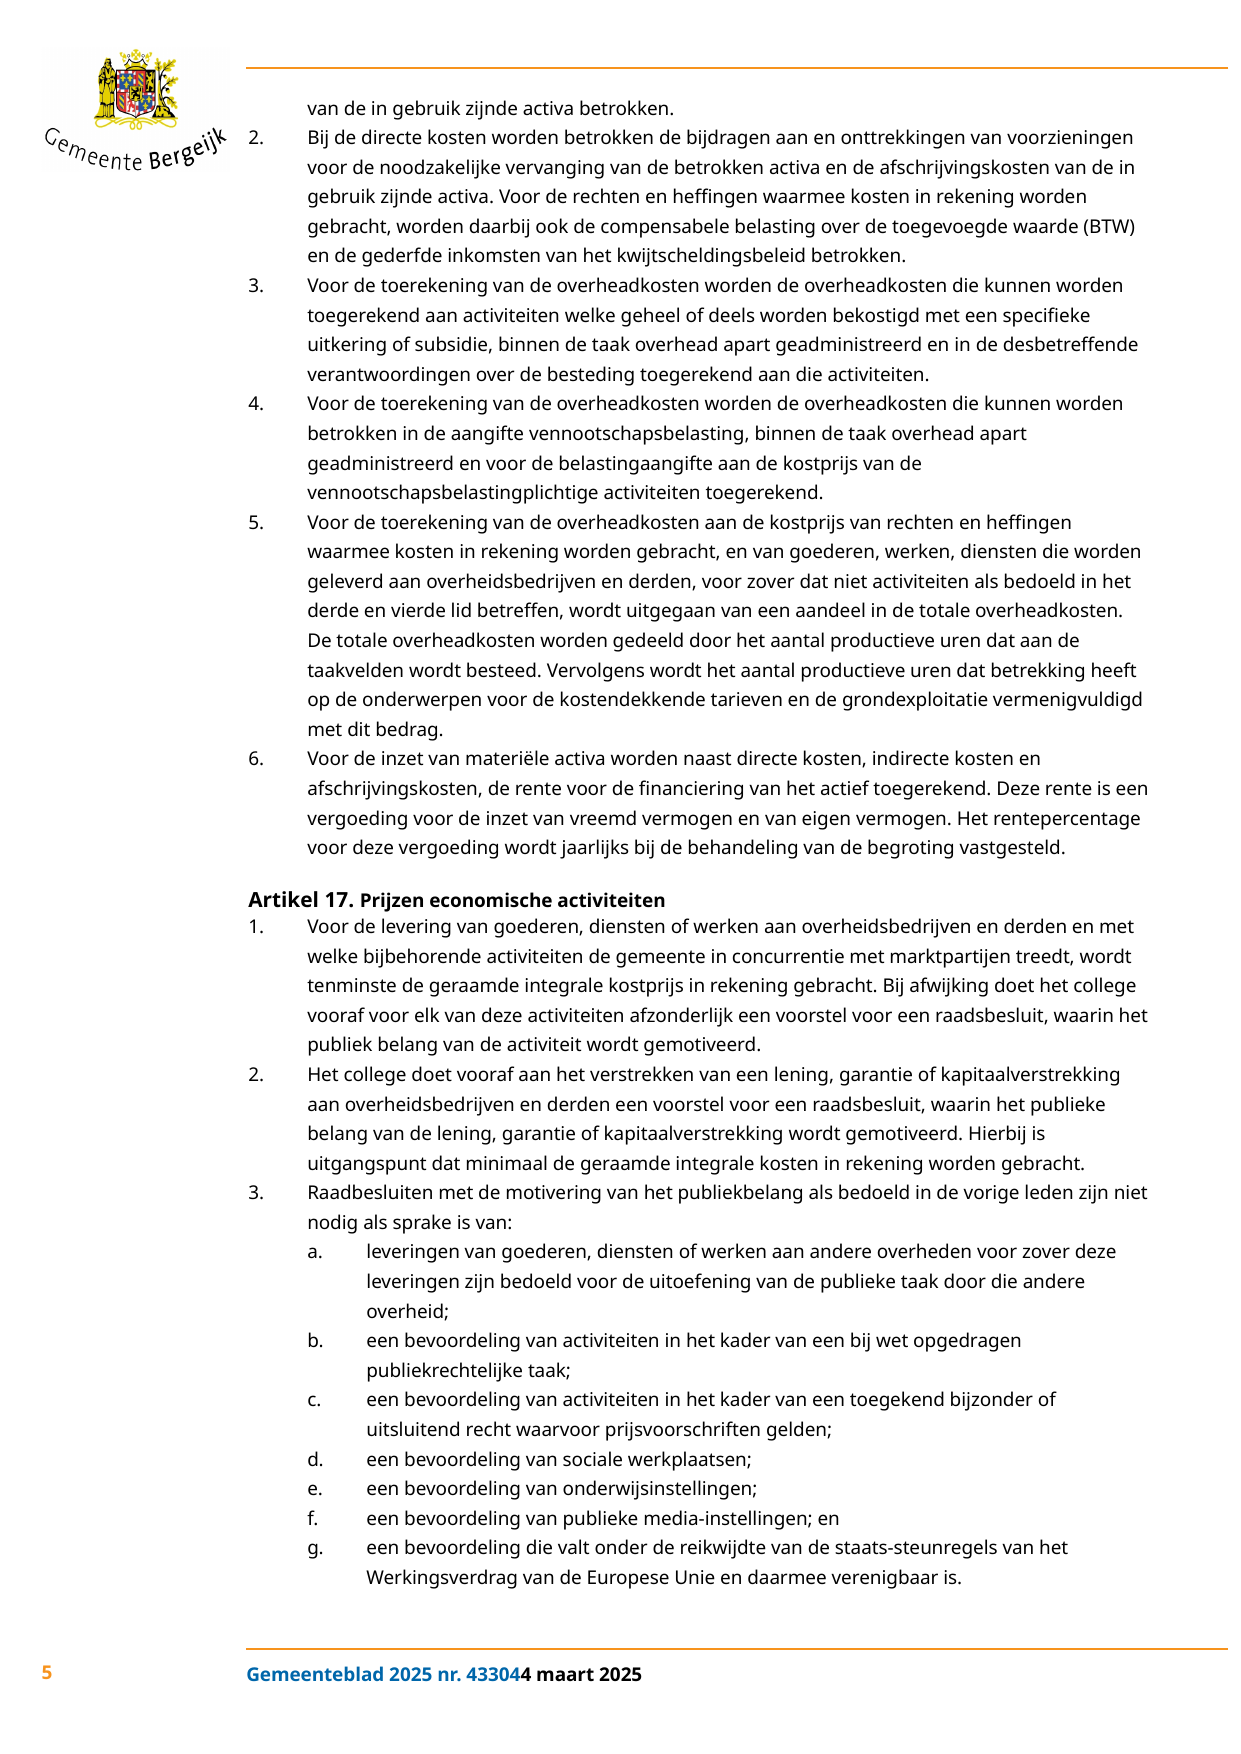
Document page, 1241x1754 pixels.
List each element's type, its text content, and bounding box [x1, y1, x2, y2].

list een bevoordeling van activiteiten in het kader van een bij wet opgedragen publiekrechtelijke taak; [307, 1327, 1152, 1383]
list een bevoordeling van onderwijsinstellingen; [307, 1475, 1152, 1501]
list Voor de inzet van materiële activa worden naast directe kosten, indirecte kosten en afschrijvingskosten, de rente voor de financiering van het actief toegerekend. Deze rente is een vergoeding voor de inzet van vreemd vermogen en van eigen vermogen. Het rentepercentage voor deze vergoeding wordt jaarlijks bij de behandeling van de begroting vastgesteld. [248, 746, 1152, 860]
list van de in gebruik zijnde activa betrokken. [248, 95, 1152, 121]
list een bevoordeling van activiteiten in het kader van een toegekend bijzonder of uitsluitend recht waarvoor prijsvoorschriften gelden; [307, 1387, 1152, 1442]
list Voor de toerekening van de overheadkosten worden de overheadkosten die kunnen worden betrokken in de aangifte vennootschapsbelasting, binnen de taak overhead apart geadministreerd en voor de belastingaangifte aan de kostprijs van de vennootschapsbelastingplichtige activiteiten toegerekend. [248, 391, 1152, 505]
list een bevoordeling van sociale werkplaatsen; [307, 1446, 1152, 1471]
list Raadbesluiten met de motivering van het publiekbelang als bedoeld in de vorige leden zijn niet nodig als sprake is van: [248, 1179, 1152, 1235]
text Artikel 17. Prijzen economische activiteiten [248, 885, 1152, 913]
list Bij de directe kosten worden betrokken de bijdragen aan en onttrekkingen van voorzieningen voor de noodzakelijke vervanging van de betrokken activa en de afschrijvingskosten van de in gebruik zijnde activa. Voor de rechten en heffingen waarmee kosten in rekening worden gebracht, worden daarbij ook de compensabele belasting over de toegevoegde waarde (BTW) en de gederfde inkomsten van het kwijtscheldingsbeleid betrokken. [248, 124, 1152, 268]
list leveringen van goederen, diensten of werken aan andere overheden voor zover deze leveringen zijn bedoeld voor de uitoefening van de publieke taak door die andere overheid; [307, 1239, 1152, 1323]
list Voor de toerekening van de overheadkosten worden de overheadkosten die kunnen worden toegerekend aan activiteiten welke geheel of deels worden bekostigd met een specifieke uitkering of subsidie, binnen de taak overhead apart geadministreerd en in de desbetreffende verantwoordingen over de besteding toegerekend aan die activiteiten. [248, 272, 1152, 387]
list een bevoordeling die valt onder de reikwijdte van de staats-steunregels van het Werkingsverdrag van de Europese Unie en daarmee verenigbaar is. [307, 1534, 1152, 1590]
list Het college doet vooraf aan het verstrekken van een lening, garantie of kapitaalverstrekking aan overheidsbedrijven en derden een voorstel voor een raadsbesluit, waarin het publieke belang van de lening, garantie of kapitaalverstrekking wordt gemotiveerd. Hierbij is uitgangspunt dat minimaal de geraamde integrale kosten in rekening worden gebracht. [248, 1061, 1152, 1176]
picture [41, 47, 231, 172]
list Voor de toerekening van de overheadkosten aan de kostprijs van rechten en heffingen waarmee kosten in rekening worden gebracht, en van goederen, werken, diensten die worden geleverd aan overheidsbedrijven en derden, voor zover dat niet activiteiten als bedoeld in het derde en vierde lid betreffen, wordt uitgegaan van een aandeel in de totale overheadkosten. De totale overheadkosten worden gedeeld door het aantal productieve uren dat aan de taakvelden wordt besteed. Vervolgens wordt het aantal productieve uren dat betrekking heeft op de onderwerpen voor de kostendekkende tarieven en de grondexploitatie vermenigvuldigd met dit bedrag. [248, 509, 1152, 742]
list Voor de levering van goederen, diensten of werken aan overheidsbedrijven en derden en met welke bijbehorende activiteiten de gemeente in concurrentie met marktpartijen treedt, wordt tenminste de geraamde integrale kostprijs in rekening gebracht. Bij afwijking doet het college vooraf voor elk van deze activiteiten afzonderlijk een voorstel voor een raadsbesluit, waarin het publiek belang van de activiteit wordt gemotiveerd. [248, 913, 1152, 1057]
list een bevoordeling van publieke media-instellingen; en [307, 1505, 1152, 1531]
